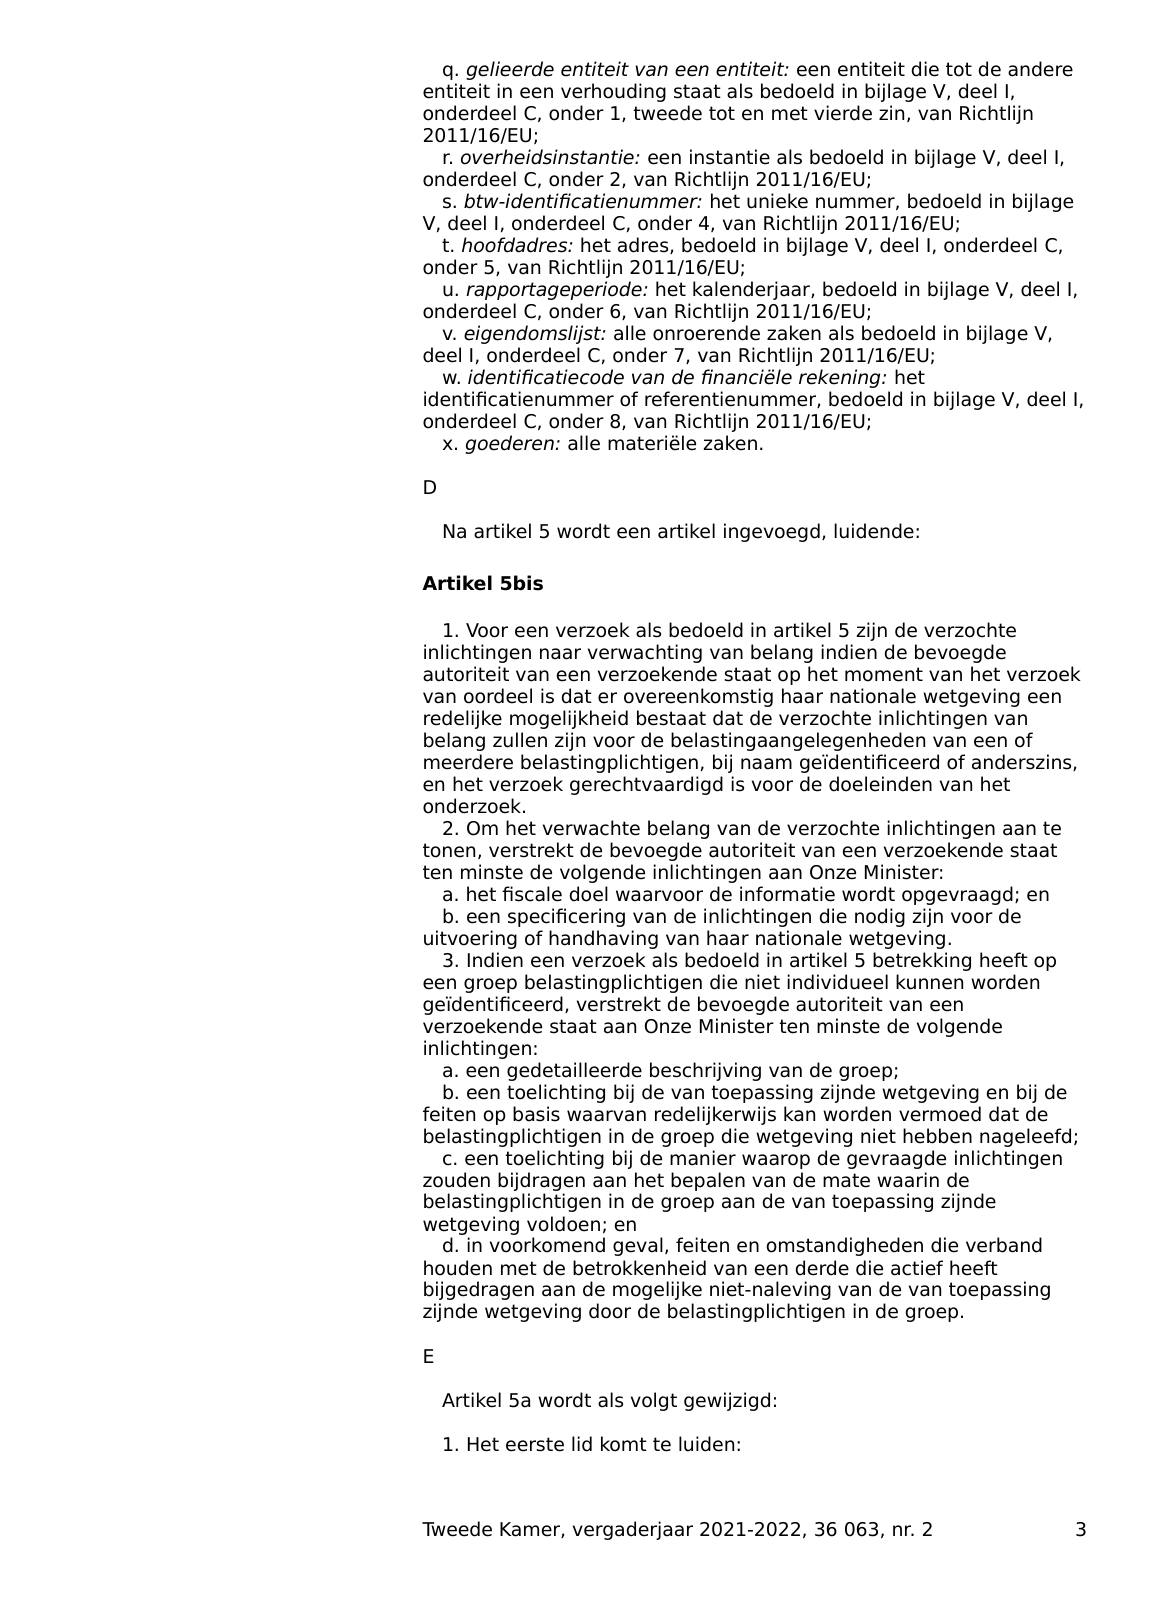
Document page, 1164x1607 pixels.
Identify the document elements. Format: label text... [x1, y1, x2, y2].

text x. goederen: alle materiële zaken. [422, 433, 1087, 455]
text Artikel 5a wordt als volgt gewijzigd: [422, 1390, 1087, 1412]
text u. rapportageperiode: het kalenderjaar, bedoeld in bijlage V, deel I, onderdeel C, onder 6, van Richtlijn 2011/16/EU; [422, 279, 1087, 323]
text a. het fiscale doel waarvoor de informatie wordt opgevraagd; en [422, 884, 1087, 906]
text D [422, 477, 1087, 499]
text s. btw-identificatienummer: het unieke nummer, bedoeld in bijlage V, deel I, onderdeel C, onder 4, van Richtlijn 2011/16/EU; [422, 191, 1087, 235]
text Na artikel 5 wordt een artikel ingevoegd, luidende: [422, 521, 1087, 543]
text w. identificatiecode van de financiële rekening: het identificatienummer of referentienummer, bedoeld in bijlage V, deel I, onderdeel C, onder 8, van Richtlijn 2011/16/EU; [422, 367, 1087, 433]
text q. gelieerde entiteit van een entiteit: een entiteit die tot de andere entiteit in een verhouding staat als bedoeld in bijlage V, deel I, onderdeel C, onder 1, tweede tot en met vierde zin, van Richtlijn 2011/16/EU; [422, 59, 1087, 147]
text c. een toelichting bij de manier waarop de gevraagde inlichtingen zouden bijdragen aan het bepalen van de mate waarin de belastingplichtigen in de groep aan de van toepassing zijnde wetgeving voldoen; en [422, 1147, 1087, 1235]
text t. hoofdadres: het adres, bedoeld in bijlage V, deel I, onderdeel C, onder 5, van Richtlijn 2011/16/EU; [422, 235, 1087, 279]
text d. in voorkomend geval, feiten en omstandigheden die verband houden met de betrokkenheid van een derde die actief heeft bijgedragen aan de mogelijke niet-naleving van de van toepassing zijnde wetgeving door de belastingplichtigen in de groep. [422, 1235, 1087, 1323]
text r. overheidsinstantie: een instantie als bedoeld in bijlage V, deel I, onderdeel C, onder 2, van Richtlijn 2011/16/EU; [422, 147, 1087, 191]
subtitle Artikel 5bis [422, 573, 1087, 595]
text a. een gedetailleerde beschrijving van de groep; [422, 1059, 1087, 1082]
text b. een toelichting bij de van toepassing zijnde wetgeving en bij de feiten op basis waarvan redelijkerwijs kan worden vermoed dat de belastingplichtigen in de groep die wetgeving niet hebben nageleefd; [422, 1082, 1087, 1147]
text E [422, 1346, 1087, 1367]
text 1. Voor een verzoek als bedoeld in artikel 5 zijn de verzochte inlichtingen naar verwachting van belang indien de bevoegde autoriteit van een verzoekende staat op het moment van het verzoek van oordeel is dat er overeenkomstig haar nationale wetgeving een redelijke mogelijkheid bestaat dat de verzochte inlichtingen van belang zullen zijn voor de belastingaangelegenheden van een of meerdere belastingplichtigen, bij naam geïdentificeerd of anderszins, en het verzoek gerechtvaardigd is voor de doeleinden van het onderzoek. [422, 620, 1087, 818]
text 3. Indien een verzoek als bedoeld in artikel 5 betrekking heeft op een groep belastingplichtigen die niet individueel kunnen worden geïdentificeerd, verstrekt de bevoegde autoriteit van een verzoekende staat aan Onze Minister ten minste de volgende inlichtingen: [422, 950, 1087, 1059]
text b. een specificering van de inlichtingen die nodig zijn voor de uitvoering of handhaving van haar nationale wetgeving. [422, 906, 1087, 950]
text 2. Om het verwachte belang van de verzochte inlichtingen aan te tonen, verstrekt de bevoegde autoriteit van een verzoekende staat ten minste de volgende inlichtingen aan Onze Minister: [422, 818, 1087, 884]
text 1. Het eerste lid komt te luiden: [422, 1434, 1087, 1456]
text v. eigendomslijst: alle onroerende zaken als bedoeld in bijlage V, deel I, onderdeel C, onder 7, van Richtlijn 2011/16/EU; [422, 323, 1087, 367]
